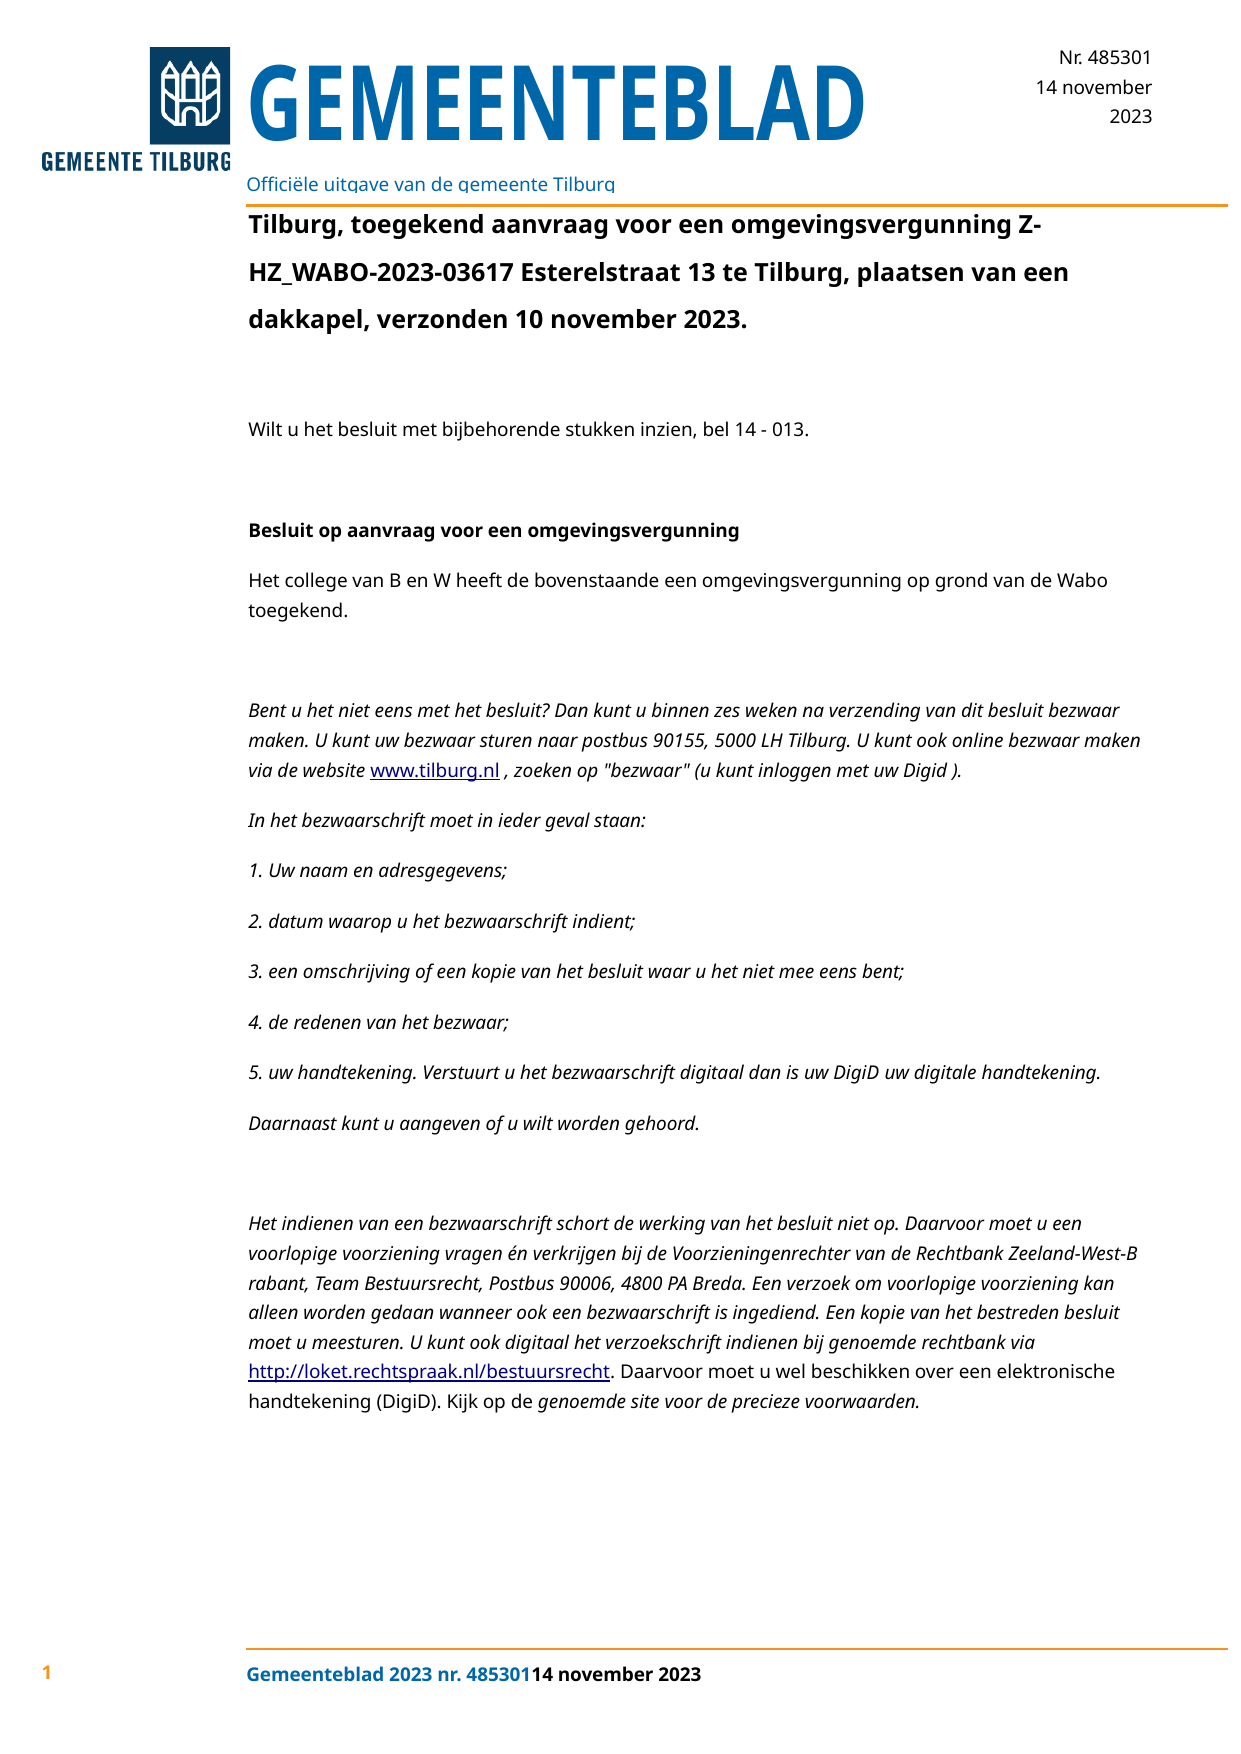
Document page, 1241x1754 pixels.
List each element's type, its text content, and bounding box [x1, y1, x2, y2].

text 2. datum waarop u het bezwaarschrift indient; [248, 908, 1152, 934]
picture [41, 47, 231, 172]
text Daarnaast kunt u aangeven of u wilt worden gehoord. [248, 1110, 1152, 1135]
text 4. de redenen van het bezwaar; [248, 1009, 1152, 1034]
text Wilt u het besluit met bijbehorende stukken inzien, bel 14 - 013. [248, 416, 1152, 442]
text 1. Uw naam en adresgegevens; [248, 858, 1152, 883]
text 3. een omschrijving of een kopie van het besluit waar u het niet mee eens bent; [248, 958, 1152, 984]
text In het bezwaarschrift moet in ieder geval staan: [248, 807, 1152, 833]
text Bent u het niet eens met het besluit? Dan kunt u binnen zes weken na verzending van dit besluit bezwaar maken. U kunt uw bezwaar sturen naar postbus 90155, 5000 LH Tilburg. U kunt ook online bezwaar maken via de website www.tilburg.nl , zoeken op "bezwaar" (u kunt inloggen met uw Digid ). [248, 698, 1152, 782]
text Het college van B en W heeft de bovenstaande een omgevingsvergunning op grond van de Wabo toegekend. [248, 567, 1152, 622]
text 5. uw handtekening. Verstuurt u het bezwaarschrift digitaal dan is uw DigiD uw digitale handtekening. [248, 1059, 1152, 1085]
text Tilburg, toegekend aanvraag voor een omgevingsvergunning Z-HZ_WABO-2023-03617 Esterelstraat 13 te Tilburg, plaatsen van een dakkapel, verzonden 10 november 2023. [248, 207, 1152, 336]
text Het indienen van een bezwaarschrift schort de werking van het besluit niet op. Daarvoor moet u een voorlopige voorziening vragen én verkrijgen bij de Voorzieningenrechter van de Rechtbank Zeeland-West-B rabant, Team Bestuursrecht, Postbus 90006, 4800 PA Breda. Een verzoek om voorlopige voorziening kan alleen worden gedaan wanneer ook een bezwaarschrift is ingediend. Een kopie van het bestreden besluit moet u meesturen. U kunt ook digitaal het verzoekschrift indienen bij genoemde rechtbank via http://loket.rechtspraak.nl/bestuursrecht. Daarvoor moet u wel beschikken over een elektronische handtekening (DigiD). Kijk op de genoemde site voor de precieze voorwaarden. [248, 1211, 1152, 1414]
text Besluit op aanvraag voor een omgevingsvergunning [248, 517, 1152, 542]
